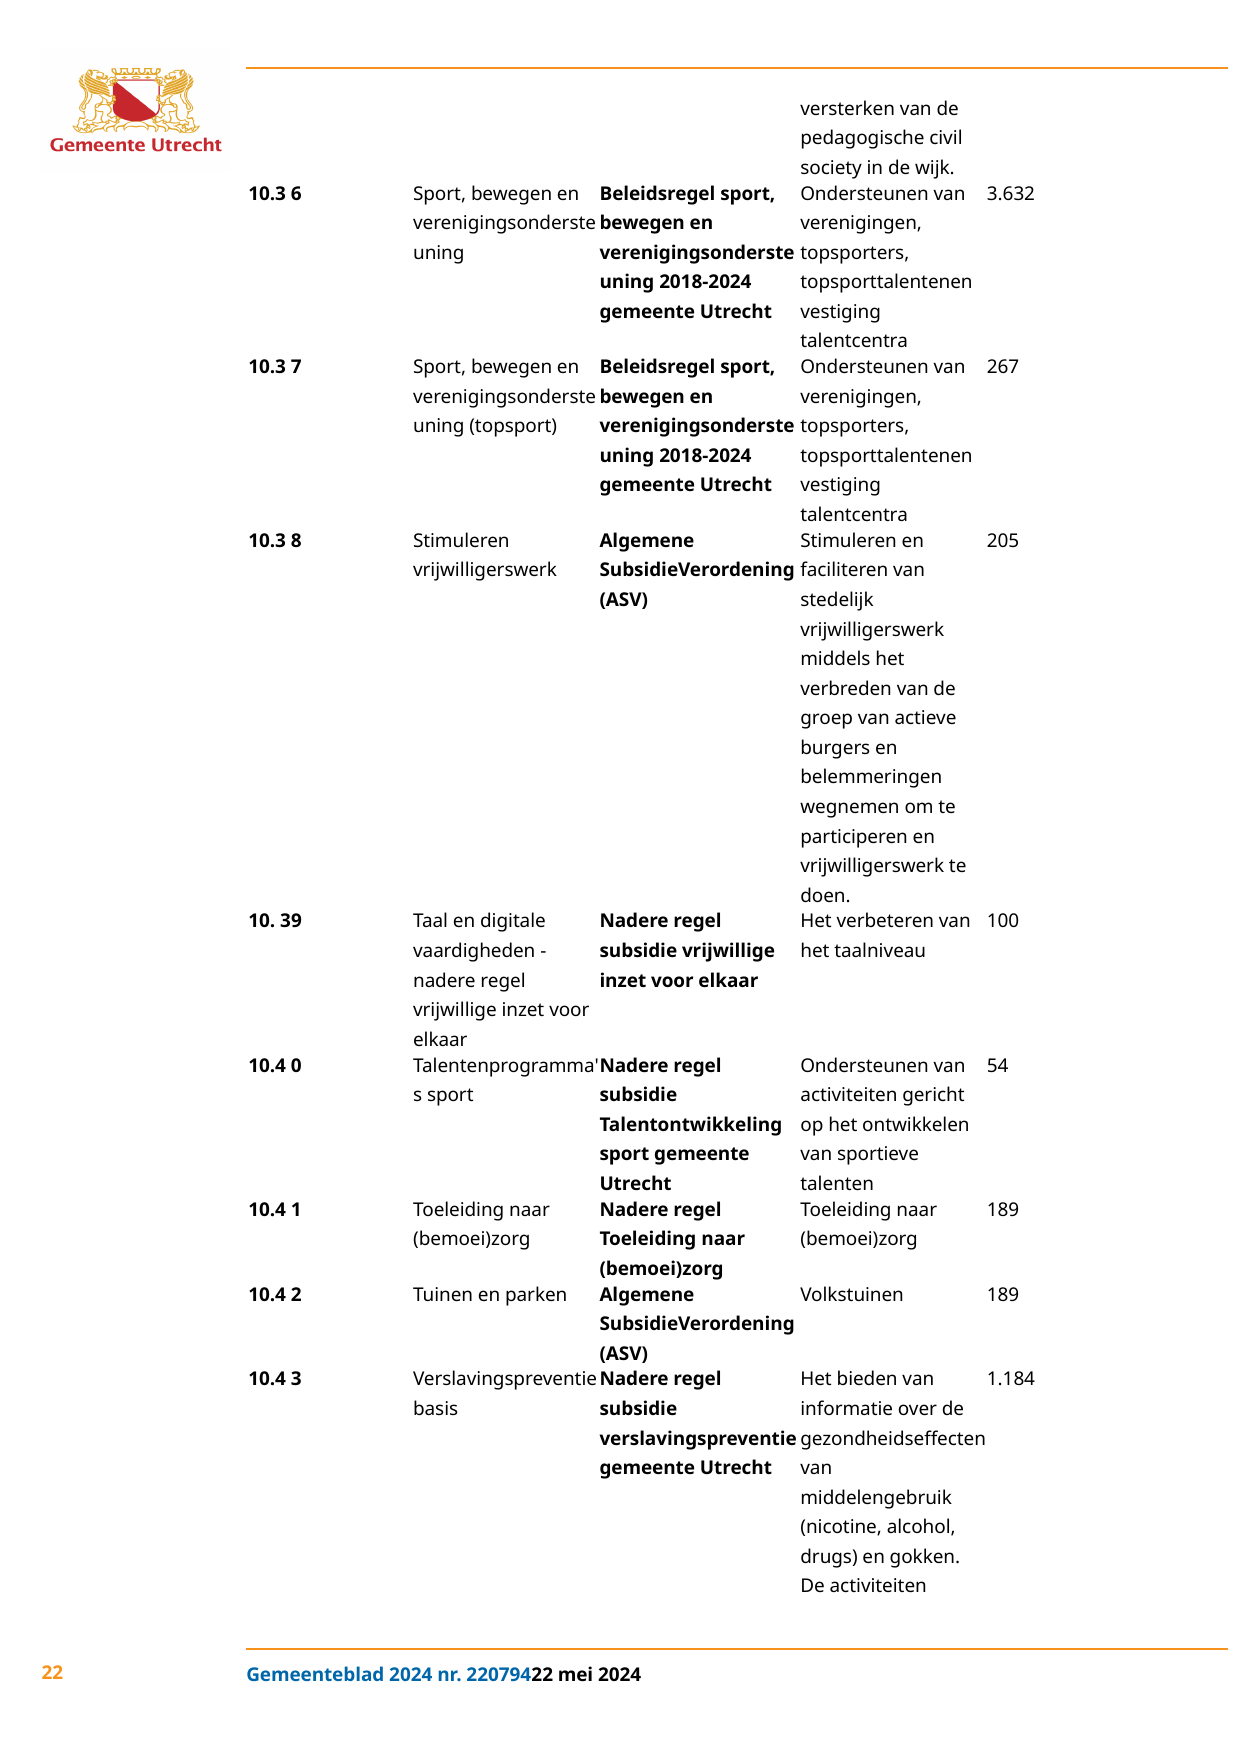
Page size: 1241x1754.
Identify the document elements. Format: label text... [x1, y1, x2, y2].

table_cell 189 [987, 1196, 1152, 1281]
table_cell 10.3 8 [248, 527, 413, 908]
table_cell 10.4 0 [248, 1052, 413, 1196]
table_cell Beleidsregel sport, bewegen en verenigingsondersteuning 2018-2024 gemeente Utrecht [599, 353, 800, 527]
table_cell Toeleiding naar (bemoei)zorg [413, 1196, 599, 1281]
table_cell Het bieden van informatie over de gezondheidseffecten van middelengebruik (nicotine, alcohol, drugs) en gokken. De activiteiten [800, 1366, 987, 1598]
table_cell 3.632 [987, 180, 1152, 353]
table_cell 10.4 1 [248, 1196, 413, 1281]
table_cell [599, 95, 800, 180]
table_cell Toeleiding naar (bemoei)zorg [800, 1196, 987, 1281]
table_cell Nadere regel Toeleiding naar (bemoei)zorg [599, 1196, 800, 1281]
table_cell Ondersteunen van verenigingen, topsporters, topsporttalentenen vestiging talentcentra [800, 180, 987, 353]
table_cell [987, 95, 1152, 180]
picture [41, 47, 231, 172]
table_cell Stimuleren en faciliteren van stedelijk vrijwilligerswerk middels het verbreden van de groep van actieve burgers en belemmeringen wegnemen om te participeren en vrijwilligerswerk te doen. [800, 527, 987, 908]
table_cell Algemene SubsidieVerordening (ASV) [599, 1281, 800, 1366]
table_cell 10.4 3 [248, 1366, 413, 1598]
table_cell 205 [987, 527, 1152, 908]
table_cell versterken van de pedagogische civil society in de wijk. [800, 95, 987, 180]
table_cell Beleidsregel sport, bewegen en verenigingsondersteuning 2018-2024 gemeente Utrecht [599, 180, 800, 353]
table_cell Volkstuinen [800, 1281, 987, 1366]
table_cell Nadere regel subsidie vrijwillige inzet voor elkaar [599, 908, 800, 1052]
table_cell Sport, bewegen en verenigingsondersteuning (topsport) [413, 353, 599, 527]
table_cell Algemene SubsidieVerordening (ASV) [599, 527, 800, 908]
table_cell 1.184 [987, 1366, 1152, 1598]
table_cell Nadere regel subsidie verslavingspreventie gemeente Utrecht [599, 1366, 800, 1598]
table_cell Taal en digitale vaardigheden - nadere regel vrijwillige inzet voor elkaar [413, 908, 599, 1052]
table_cell 10. 39 [248, 908, 413, 1052]
table_cell [248, 95, 413, 180]
table_cell Stimuleren vrijwilligerswerk [413, 527, 599, 908]
table_cell [413, 95, 599, 180]
table_cell Ondersteunen van verenigingen, topsporters, topsporttalentenen vestiging talentcentra [800, 353, 987, 527]
table_cell 54 [987, 1052, 1152, 1196]
table_cell Verslavingspreventie basis [413, 1366, 599, 1598]
table_cell Ondersteunen van activiteiten gericht op het ontwikkelen van sportieve talenten [800, 1052, 987, 1196]
table_cell 10.4 2 [248, 1281, 413, 1366]
table_cell 267 [987, 353, 1152, 527]
table_cell Sport, bewegen en verenigingsondersteuning [413, 180, 599, 353]
table_cell 100 [987, 908, 1152, 1052]
table_cell Tuinen en parken [413, 1281, 599, 1366]
table_cell 10.3 7 [248, 353, 413, 527]
table_cell 189 [987, 1281, 1152, 1366]
table_cell Nadere regel subsidie Talentontwikkeling sport gemeente Utrecht [599, 1052, 800, 1196]
table_cell Talentenprogramma's sport [413, 1052, 599, 1196]
table_cell 10.3 6 [248, 180, 413, 353]
table_cell Het verbeteren van het taalniveau [800, 908, 987, 1052]
